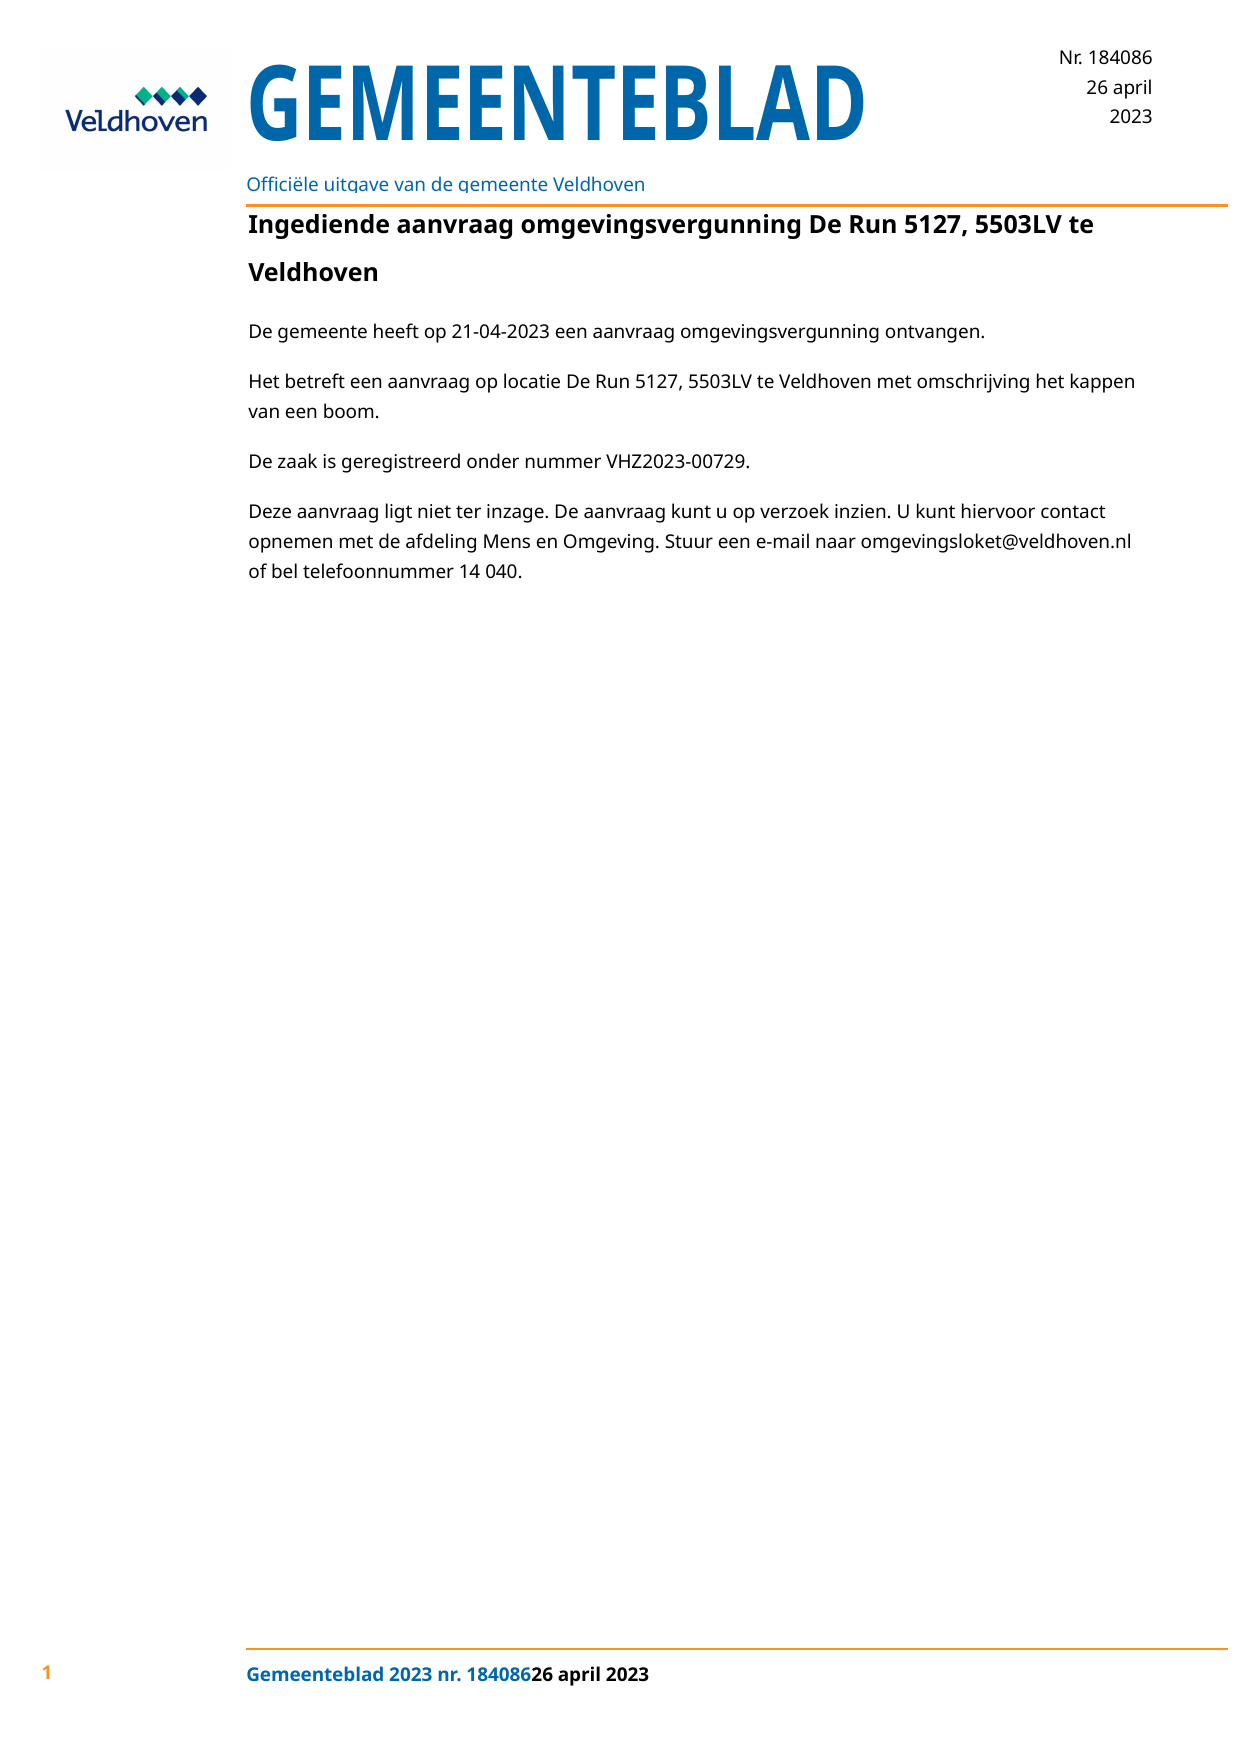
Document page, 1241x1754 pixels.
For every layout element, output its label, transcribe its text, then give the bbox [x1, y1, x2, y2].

text Deze aanvraag ligt niet ter inzage. De aanvraag kunt u op verzoek inzien. U kunt hiervoor contact opnemen met de afdeling Mens en Omgeving. Stuur een e-mail naar omgevingsloket@veldhoven.nl of bel telefoonnummer 14 040. [248, 499, 1152, 584]
text Ingediende aanvraag omgevingsvergunning De Run 5127, 5503LV te Veldhoven [248, 207, 1152, 288]
text Het betreft een aanvraag op locatie De Run 5127, 5503LV te Veldhoven met omschrijving het kappen van een boom. [248, 368, 1152, 424]
text De zaak is geregistreerd onder nummer VHZ2023-00729. [248, 448, 1152, 474]
picture [41, 47, 231, 172]
text De gemeente heeft op 21-04-2023 een aanvraag omgevingsvergunning ontvangen. [248, 318, 1152, 344]
